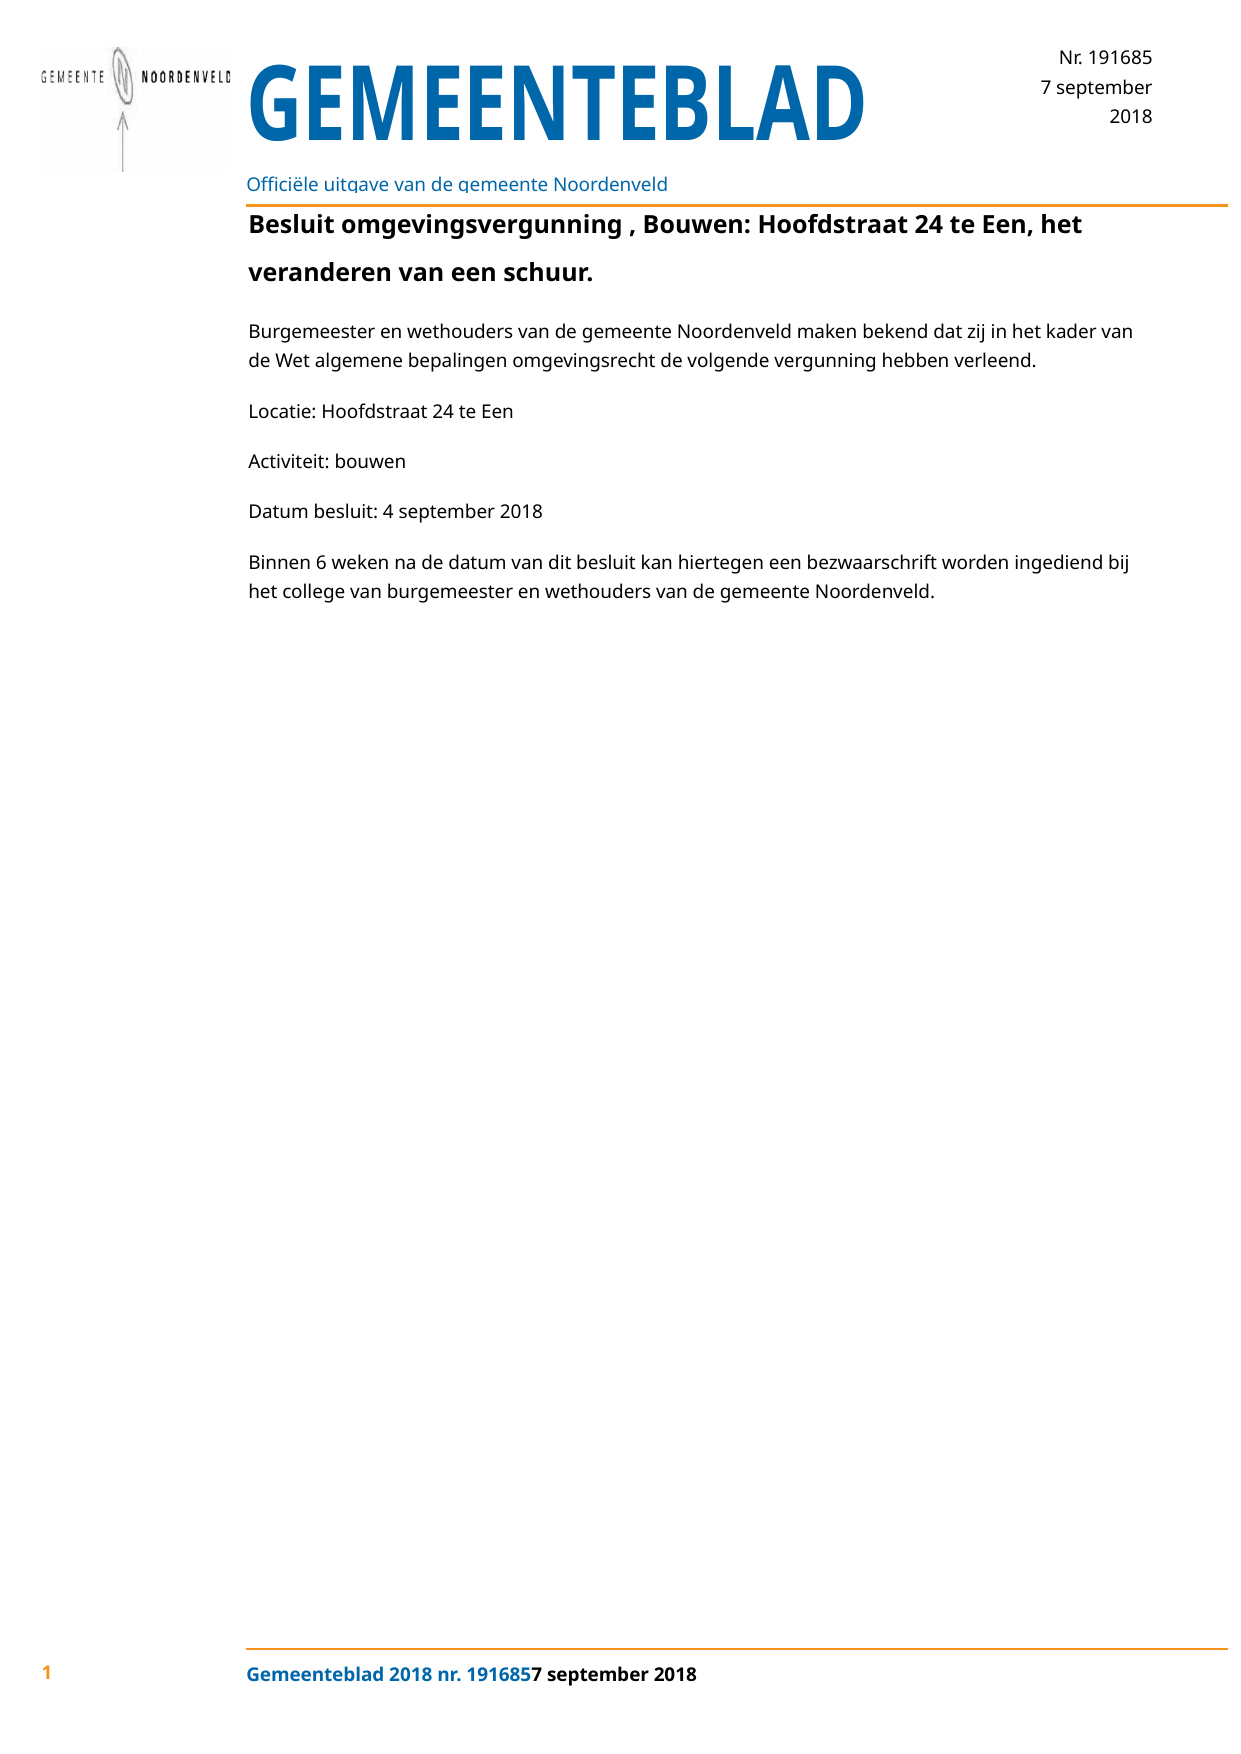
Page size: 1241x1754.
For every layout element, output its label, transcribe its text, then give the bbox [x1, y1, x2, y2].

text Datum besluit: 4 september 2018 [248, 499, 1152, 524]
text Activiteit: bouwen [248, 448, 1152, 474]
text Burgemeester en wethouders van de gemeente Noordenveld maken bekend dat zij in het kader van de Wet algemene bepalingen omgevingsrecht de volgende vergunning hebben verleend. [248, 318, 1152, 373]
text Locatie: Hoofdstraat 24 te Een [248, 398, 1152, 424]
text Binnen 6 weken na de datum van dit besluit kan hiertegen een bezwaarschrift worden ingediend bij het college van burgemeester en wethouders van de gemeente Noordenveld. [248, 549, 1152, 604]
picture [41, 47, 231, 172]
text Besluit omgevingsvergunning , Bouwen: Hoofdstraat 24 te Een, het veranderen van een schuur. [248, 207, 1152, 288]
